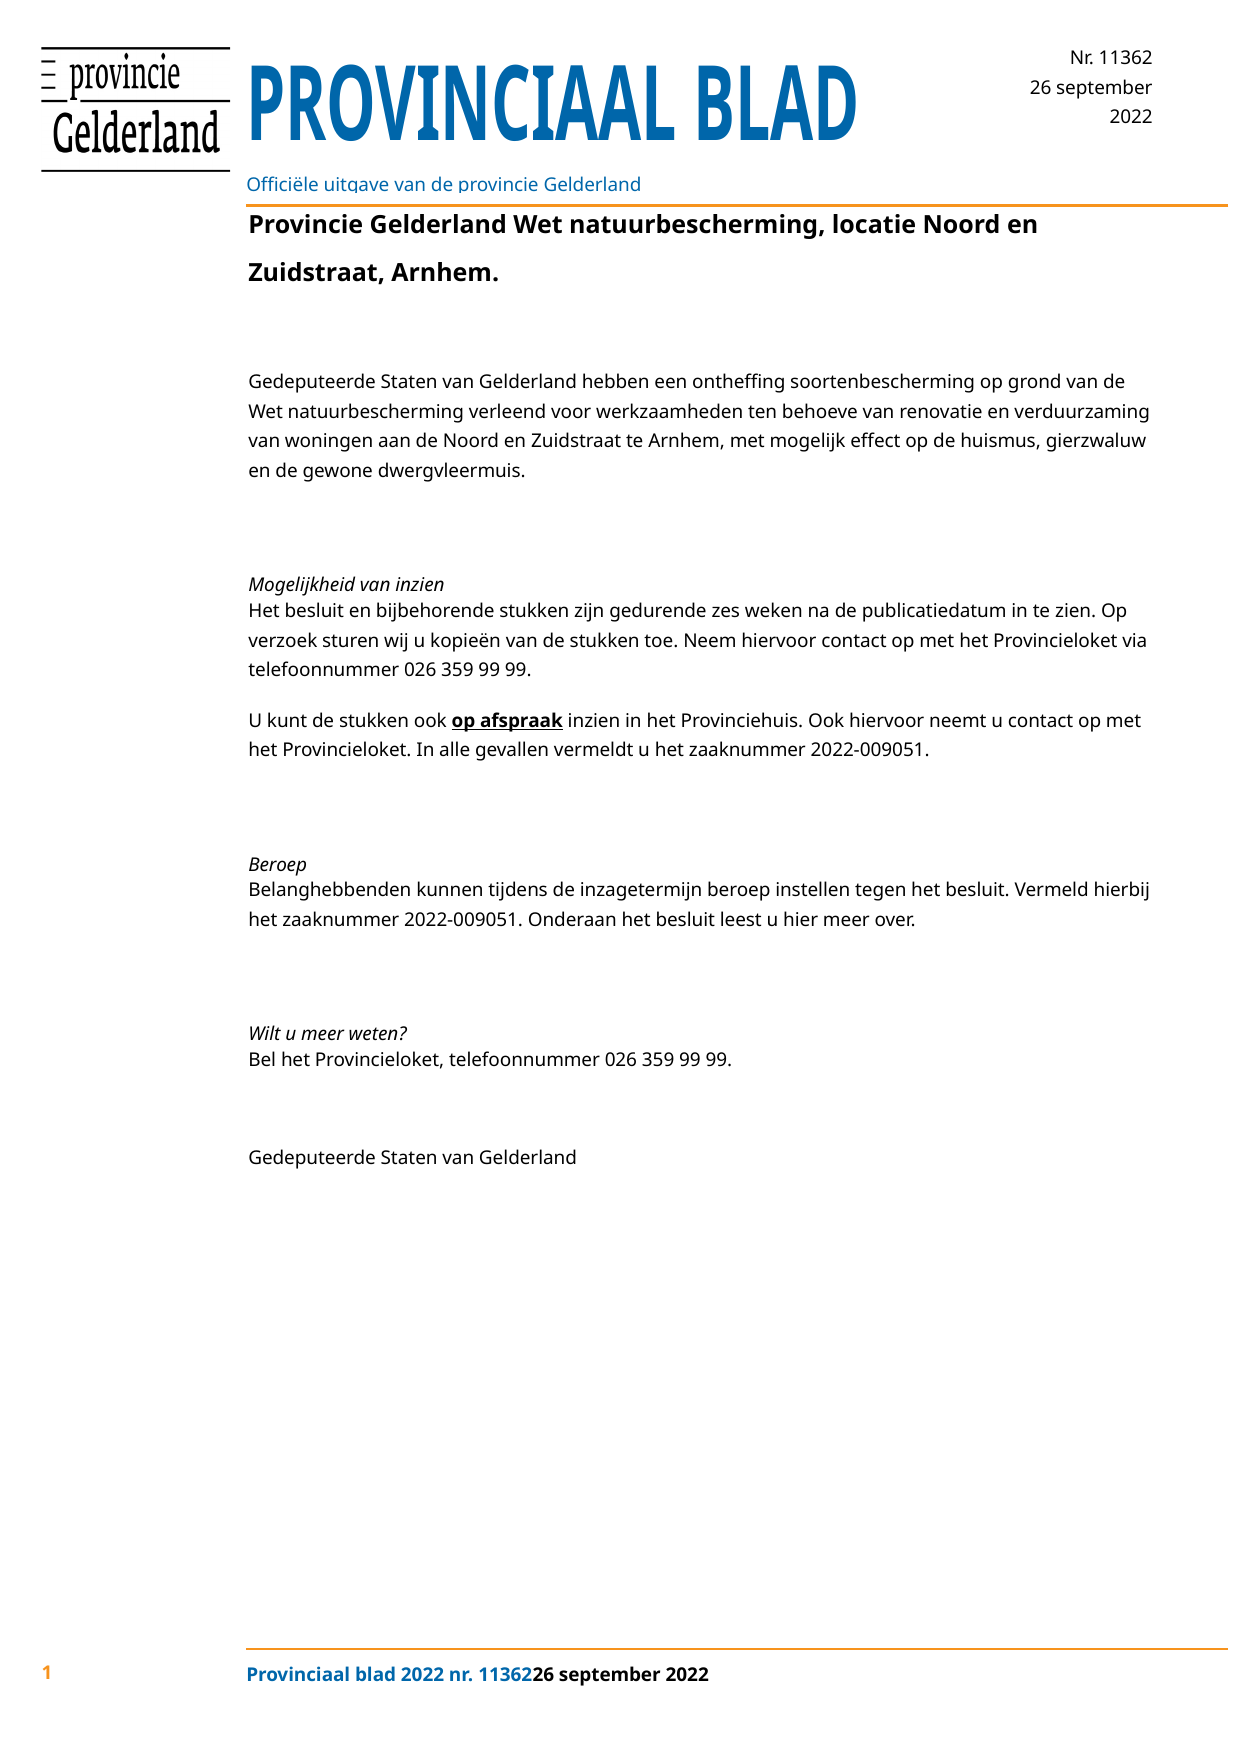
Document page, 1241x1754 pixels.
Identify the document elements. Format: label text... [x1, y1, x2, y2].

text Mogelijkheid van inzien [248, 571, 1152, 597]
text Beroep [248, 851, 1152, 876]
text U kunt de stukken ook op afspraak inzien in het Provinciehuis. Ook hiervoor neemt u contact op met het Provincieloket. In alle gevallen vermeldt u het zaaknummer 2022-009051. [248, 707, 1152, 762]
text Gedeputeerde Staten van Gelderland hebben een ontheffing soortenbescherming op grond van de Wet natuurbescherming verleend voor werkzaamheden ten behoeve van renovatie en verduurzaming van woningen aan de Noord en Zuidstraat te Arnhem, met mogelijk effect op de huismus, gierzwaluw en de gewone dwergvleermuis. [248, 368, 1152, 483]
text Het besluit en bijbehorende stukken zijn gedurende zes weken na de publicatiedatum in te zien. Op verzoek sturen wij u kopieën van de stukken toe. Neem hiervoor contact op met het Provincieloket via telefoonnummer 026 359 99 99. [248, 597, 1152, 682]
picture [41, 47, 231, 172]
text Belanghebbenden kunnen tijdens de inzagetermijn beroep instellen tegen het besluit. Vermeld hierbij het zaaknummer 2022-009051. Onderaan het besluit leest u hier meer over. [248, 876, 1152, 932]
text Provincie Gelderland Wet natuurbescherming, locatie Noord en Zuidstraat, Arnhem. [248, 207, 1152, 288]
text Bel het Provincieloket, telefoonnummer 026 359 99 99. [248, 1046, 1152, 1072]
text Gedeputeerde Staten van Gelderland [248, 1144, 1152, 1170]
text Wilt u meer weten? [248, 1020, 1152, 1046]
